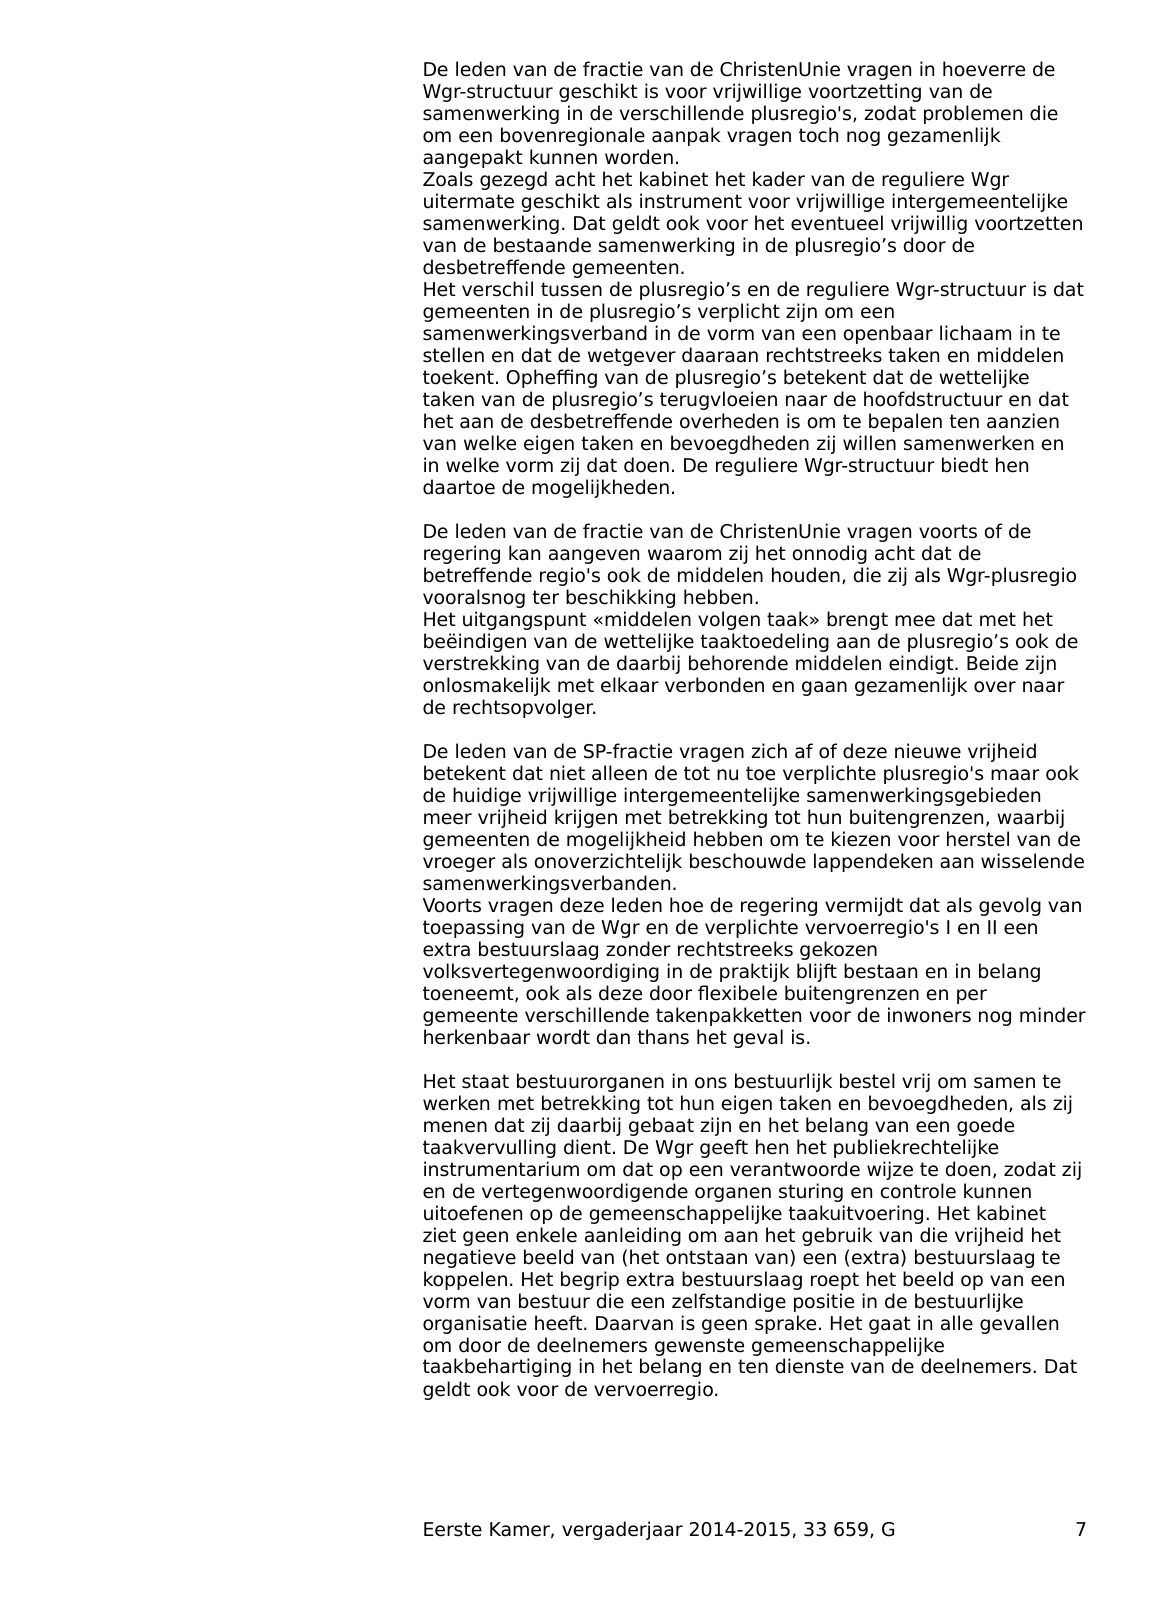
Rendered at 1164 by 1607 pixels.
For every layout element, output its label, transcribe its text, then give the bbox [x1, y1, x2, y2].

text De leden van de fractie van de ChristenUnie vragen voorts of de regering kan aangeven waarom zij het onnodig acht dat de betreffende regio's ook de middelen houden, die zij als Wgr-plusregio vooralsnog ter beschikking hebben. [422, 521, 1087, 609]
text Het staat bestuurorganen in ons bestuurlijk bestel vrij om samen te werken met betrekking tot hun eigen taken en bevoegdheden, als zij menen dat zij daarbij gebaat zijn en het belang van een goede taakvervulling dient. De Wgr geeft hen het publiekrechtelijke instrumentarium om dat op een verantwoorde wijze te doen, zodat zij en de vertegenwoordigende organen sturing en controle kunnen uitoefenen op de gemeenschappelijke taakuitvoering. Het kabinet ziet geen enkele aanleiding om aan het gebruik van die vrijheid het negatieve beeld van (het ontstaan van) een (extra) bestuurslaag te koppelen. Het begrip extra bestuurslaag roept het beeld op van een vorm van bestuur die een zelfstandige positie in de bestuurlijke organisatie heeft. Daarvan is geen sprake. Het gaat in alle gevallen om door de deelnemers gewenste gemeenschappelijke taakbehartiging in het belang en ten dienste van de deelnemers. Dat geldt ook voor de vervoerregio. [422, 1071, 1087, 1400]
text Het verschil tussen de plusregio’s en de reguliere Wgr-structuur is dat gemeenten in de plusregio’s verplicht zijn om een samenwerkingsverband in de vorm van een openbaar lichaam in te stellen en dat de wetgever daaraan rechtstreeks taken en middelen toekent. Opheffing van de plusregio’s betekent dat de wettelijke taken van de plusregio’s terugvloeien naar de hoofdstructuur en dat het aan de desbetreffende overheden is om te bepalen ten aanzien van welke eigen taken en bevoegdheden zij willen samenwerken en in welke vorm zij dat doen. De reguliere Wgr-structuur biedt hen daartoe de mogelijkheden. [422, 279, 1087, 499]
text Zoals gezegd acht het kabinet het kader van de reguliere Wgr uitermate geschikt als instrument voor vrijwillige intergemeentelijke samenwerking. Dat geldt ook voor het eventueel vrijwillig voortzetten van de bestaande samenwerking in de plusregio’s door de desbetreffende gemeenten. [422, 169, 1087, 279]
text De leden van de SP-fractie vragen zich af of deze nieuwe vrijheid betekent dat niet alleen de tot nu toe verplichte plusregio's maar ook de huidige vrijwillige intergemeentelijke samenwerkingsgebieden meer vrijheid krijgen met betrekking tot hun buitengrenzen, waarbij gemeenten de mogelijkheid hebben om te kiezen voor herstel van de vroeger als onoverzichtelijk beschouwde lappendeken aan wisselende samenwerkingsverbanden. [422, 741, 1087, 895]
text De leden van de fractie van de ChristenUnie vragen in hoeverre de Wgr-structuur geschikt is voor vrijwillige voortzetting van de samenwerking in de verschillende plusregio's, zodat problemen die om een bovenregionale aanpak vragen toch nog gezamenlijk aangepakt kunnen worden. [422, 59, 1087, 169]
text Het uitgangspunt «middelen volgen taak» brengt mee dat met het beëindigen van de wettelijke taaktoedeling aan de plusregio’s ook de verstrekking van de daarbij behorende middelen eindigt. Beide zijn onlosmakelijk met elkaar verbonden en gaan gezamenlijk over naar de rechtsopvolger. [422, 609, 1087, 719]
text Voorts vragen deze leden hoe de regering vermijdt dat als gevolg van toepassing van de Wgr en de verplichte vervoerregio's I en II een extra bestuurslaag zonder rechtstreeks gekozen volksvertegenwoordiging in de praktijk blijft bestaan en in belang toeneemt, ook als deze door flexibele buitengrenzen en per gemeente verschillende takenpakketten voor de inwoners nog minder herkenbaar wordt dan thans het geval is. [422, 895, 1087, 1048]
